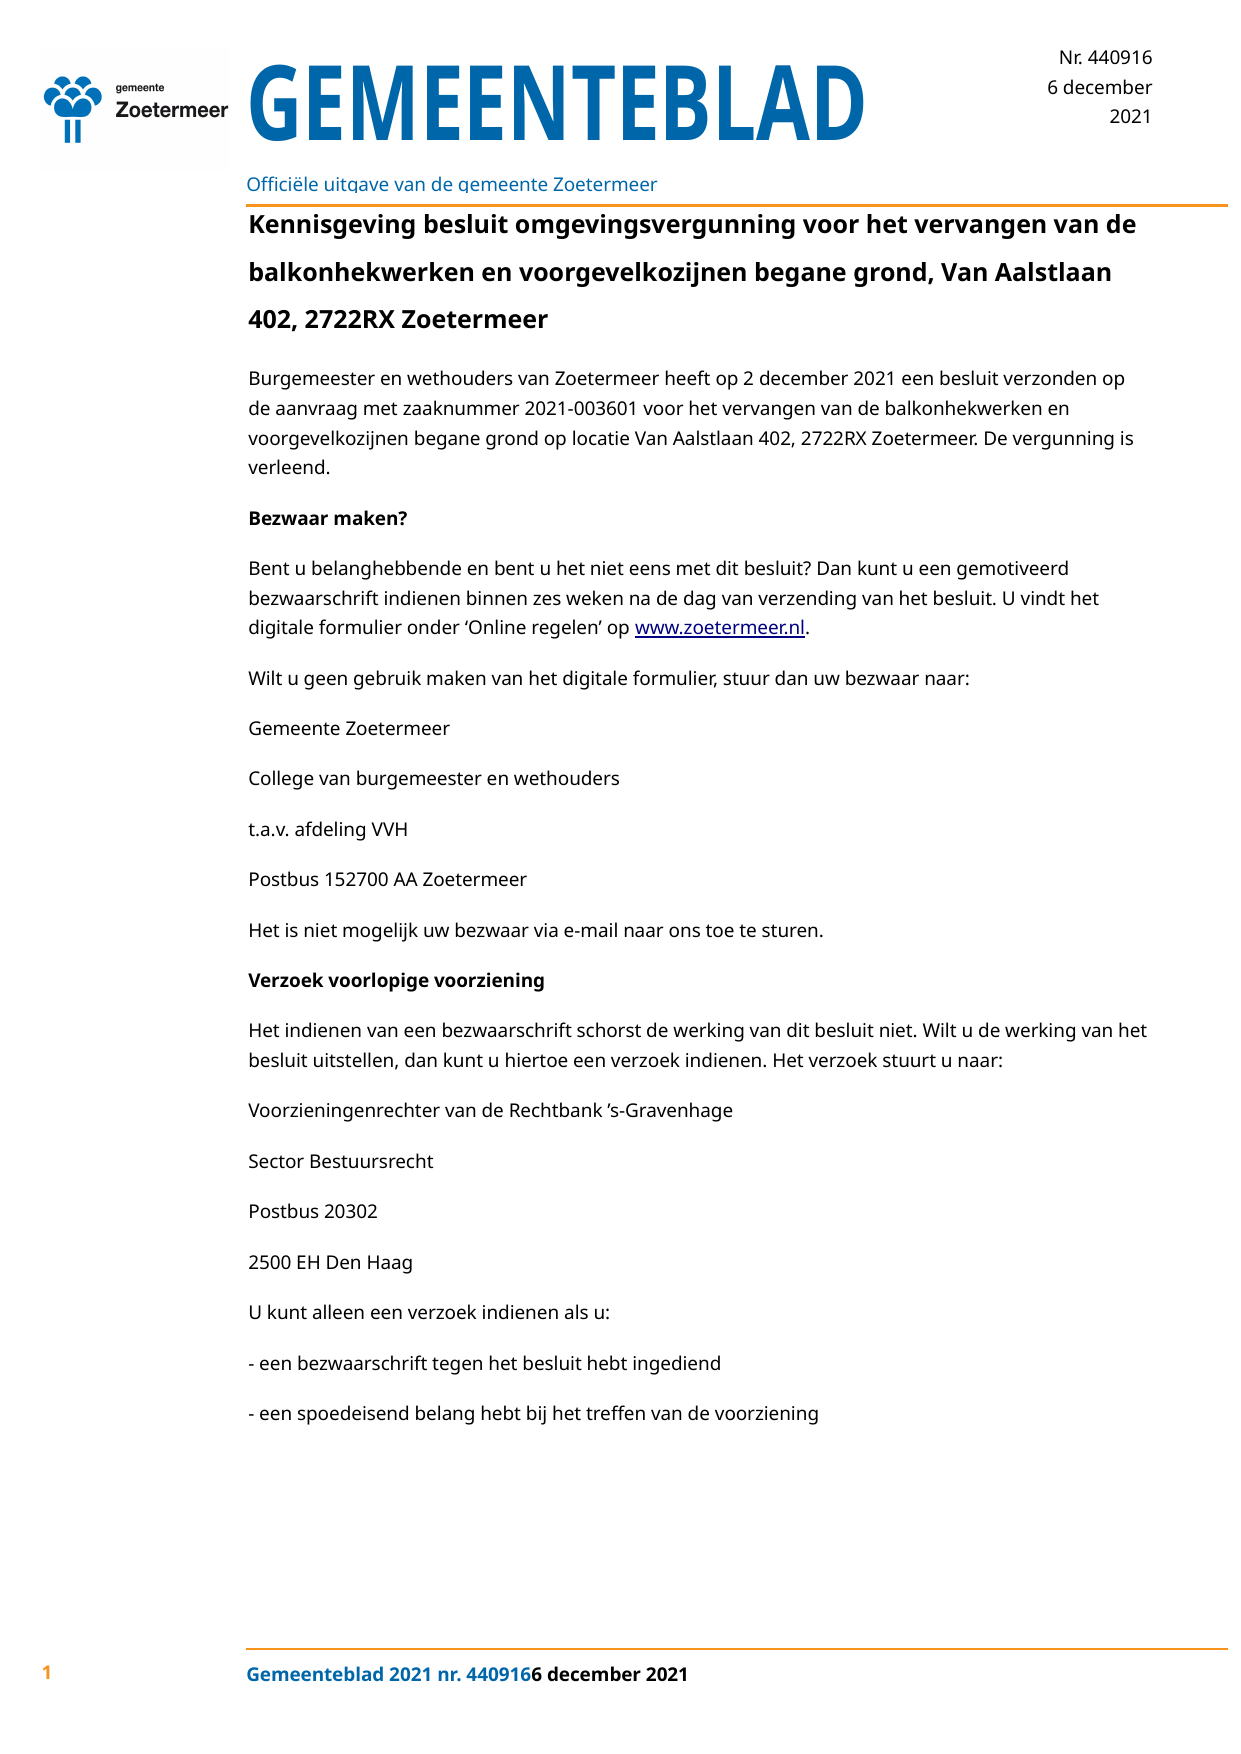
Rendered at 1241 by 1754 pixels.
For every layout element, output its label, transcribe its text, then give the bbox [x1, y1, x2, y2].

text Burgemeester en wethouders van Zoetermeer heeft op 2 december 2021 een besluit verzonden op de aanvraag met zaaknummer 2021-003601 voor het vervangen van de balkonhekwerken en voorgevelkozijnen begane grond op locatie Van Aalstlaan 402, 2722RX Zoetermeer. De vergunning is verleend. [248, 366, 1152, 480]
text - een spoedeisend belang hebt bij het treffen van de voorziening [248, 1400, 1152, 1426]
text Verzoek voorlopige voorziening [248, 967, 1152, 993]
text Sector Bestuursrecht [248, 1148, 1152, 1174]
text Wilt u geen gebruik maken van het digitale formulier, stuur dan uw bezwaar naar: [248, 665, 1152, 690]
text Het indienen van een bezwaarschrift schorst de werking van dit besluit niet. Wilt u de werking van het besluit uitstellen, dan kunt u hiertoe een verzoek indienen. Het verzoek stuurt u naar: [248, 1018, 1152, 1073]
picture [41, 47, 231, 172]
text Voorzieningenrechter van de Rechtbank ’s-Gravenhage [248, 1098, 1152, 1123]
text t.a.v. afdeling VVH [248, 816, 1152, 842]
text Postbus 152700 AA Zoetermeer [248, 866, 1152, 892]
text Gemeente Zoetermeer [248, 715, 1152, 741]
text Het is niet mogelijk uw bezwaar via e-mail naar ons toe te sturen. [248, 917, 1152, 942]
text 2500 EH Den Haag [248, 1249, 1152, 1274]
text Bezwaar maken? [248, 505, 1152, 530]
text College van burgemeester en wethouders [248, 766, 1152, 791]
text Kennisgeving besluit omgevingsvergunning voor het vervangen van de balkonhekwerken en voorgevelkozijnen begane grond, Van Aalstlaan 402, 2722RX Zoetermeer [248, 207, 1152, 336]
text Postbus 20302 [248, 1198, 1152, 1224]
text U kunt alleen een verzoek indienen als u: [248, 1299, 1152, 1325]
text Bent u belanghebbende en bent u het niet eens met dit besluit? Dan kunt u een gemotiveerd bezwaarschrift indienen binnen zes weken na de dag van verzending van het besluit. U vindt het digitale formulier onder ‘Online regelen’ op www.zoetermeer.nl. [248, 555, 1152, 640]
text - een bezwaarschrift tegen het besluit hebt ingediend [248, 1350, 1152, 1375]
